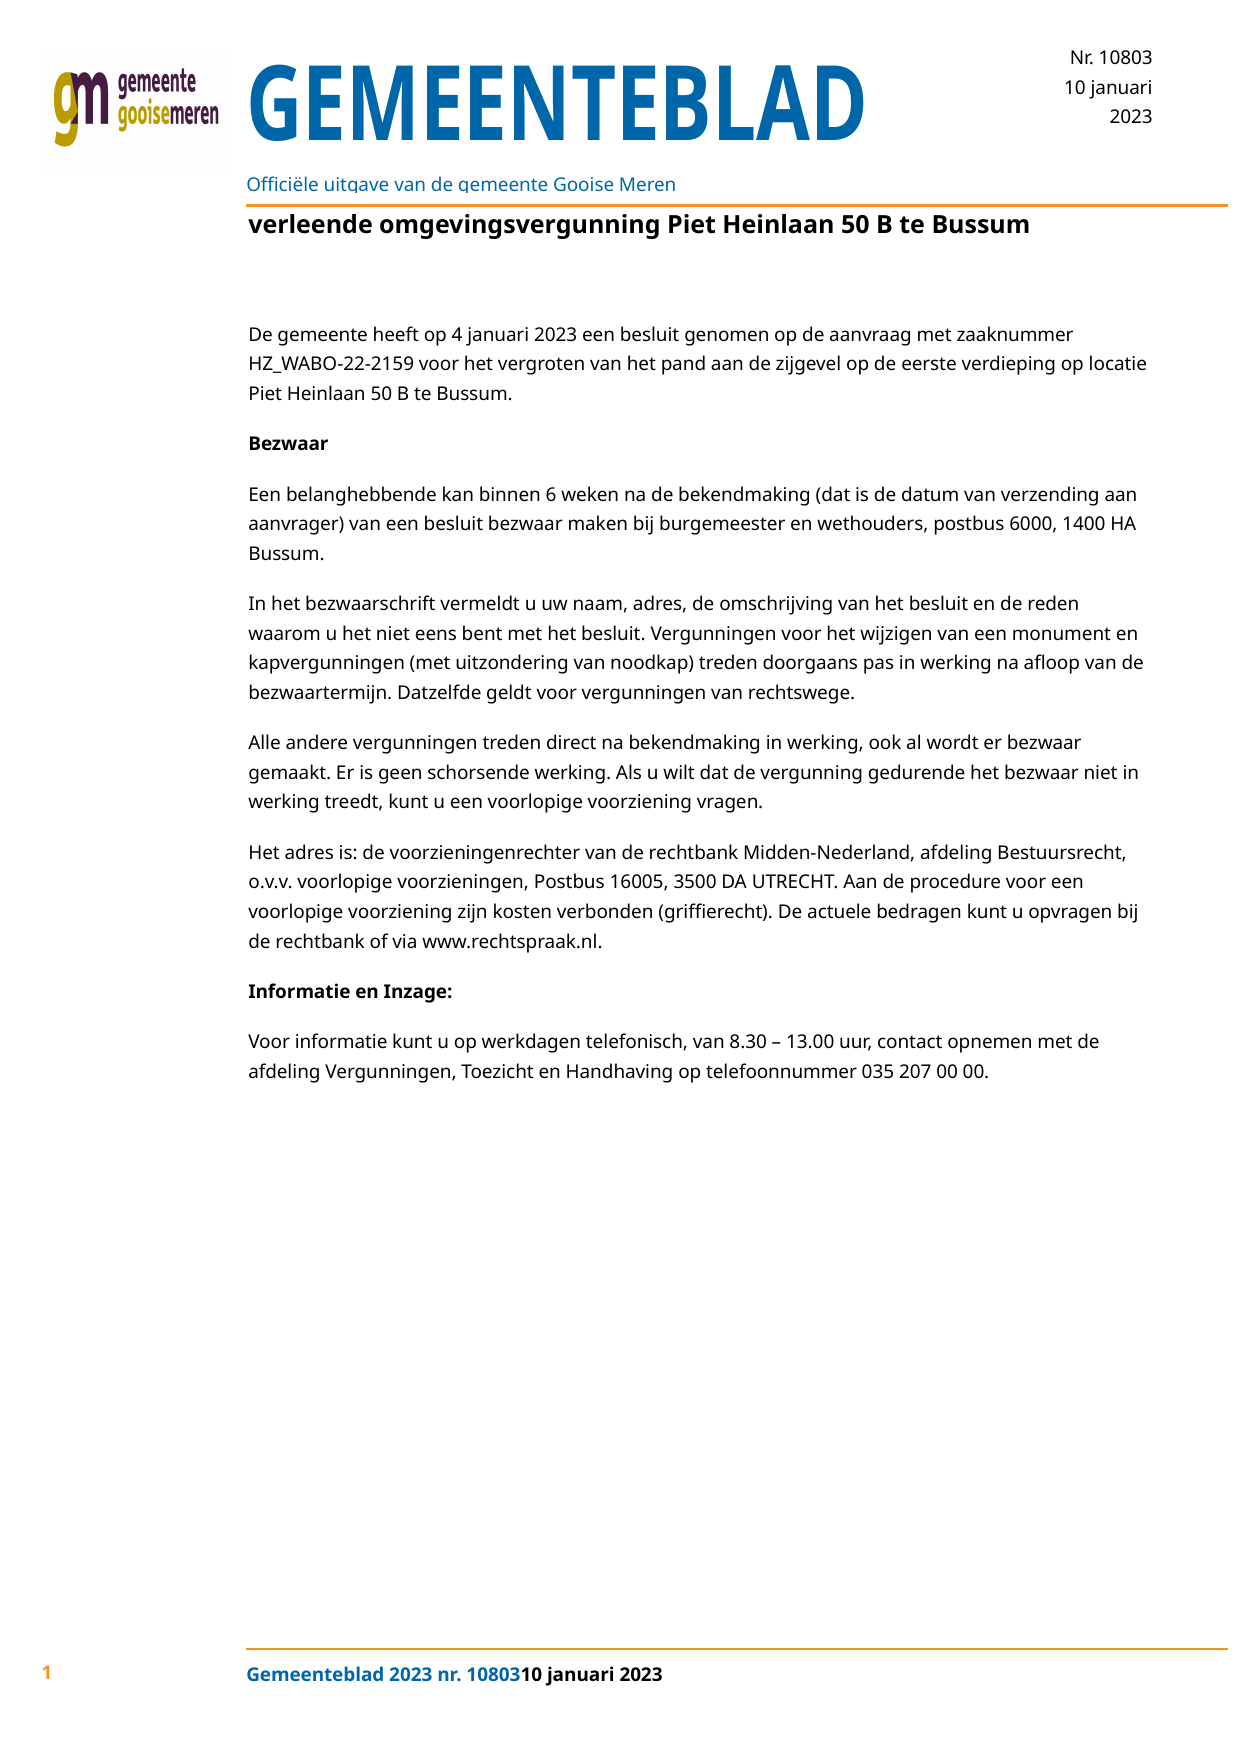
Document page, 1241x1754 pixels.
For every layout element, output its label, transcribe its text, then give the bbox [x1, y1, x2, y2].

text In het bezwaarschrift vermeldt u uw naam, adres, de omschrijving van het besluit en de reden waarom u het niet eens bent met het besluit. Vergunningen voor het wijzigen van een monument en kapvergunningen (met uitzondering van noodkap) treden doorgaans pas in werking na afloop van de bezwaartermijn. Datzelfde geldt voor vergunningen van rechtswege. [248, 590, 1152, 705]
text Informatie en Inzage: [248, 978, 1152, 1004]
text Voor informatie kunt u op werkdagen telefonisch, van 8.30 – 13.00 uur, contact opnemen met de afdeling Vergunningen, Toezicht en Handhaving op telefoonnummer 035 207 00 00. [248, 1029, 1152, 1084]
text Het adres is: de voorzieningenrechter van de rechtbank Midden-Nederland, afdeling Bestuursrecht, o.v.v. voorlopige voorzieningen, Postbus 16005, 3500 DA UTRECHT. Aan de procedure voor een voorlopige voorziening zijn kosten verbonden (griffierecht). De actuele bedragen kunt u opvragen bij de rechtbank of via www.rechtspraak.nl. [248, 839, 1152, 953]
text verleende omgevingsvergunning Piet Heinlaan 50 B te Bussum [248, 207, 1152, 241]
picture [41, 47, 231, 172]
text De gemeente heeft op 4 januari 2023 een besluit genomen op de aanvraag met zaaknummer HZ_WABO-22-2159 voor het vergroten van het pand aan de zijgevel op de eerste verdieping op locatie Piet Heinlaan 50 B te Bussum. [248, 321, 1152, 406]
text Een belanghebbende kan binnen 6 weken na de bekendmaking (dat is de datum van verzending aan aanvrager) van een besluit bezwaar maken bij burgemeester en wethouders, postbus 6000, 1400 HA Bussum. [248, 481, 1152, 566]
text Alle andere vergunningen treden direct na bekendmaking in werking, ook al wordt er bezwaar gemaakt. Er is geen schorsende werking. Als u wilt dat de vergunning gedurende het bezwaar niet in werking treedt, kunt u een voorlopige voorziening vragen. [248, 729, 1152, 814]
text Bezwaar [248, 430, 1152, 456]
